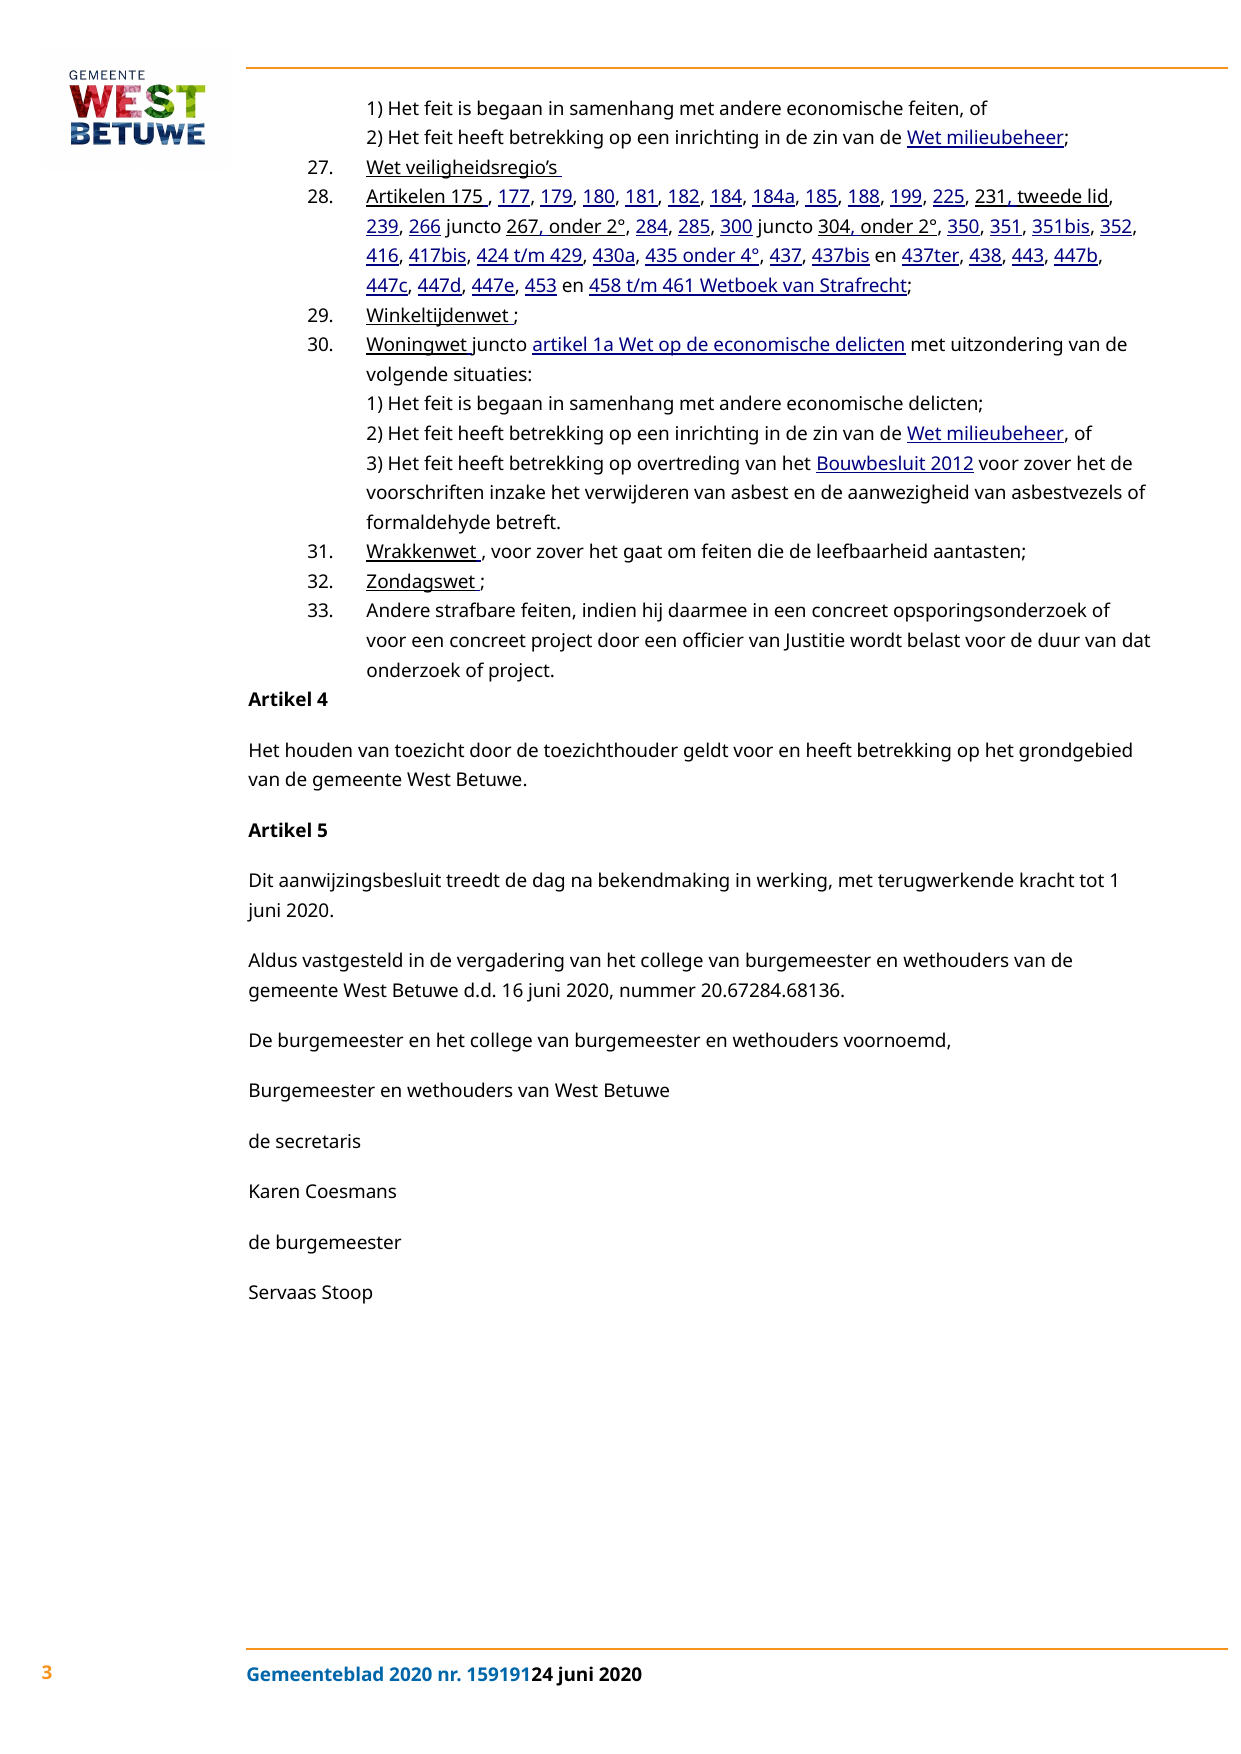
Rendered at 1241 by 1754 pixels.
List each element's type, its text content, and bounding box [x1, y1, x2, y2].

list 3) Het feit heeft betrekking op overtreding van het Bouwbesluit 2012 voor zover het de voorschriften inzake het verwijderen van asbest en de aanwezigheid van asbestvezels of formaldehyde betreft. [307, 450, 1152, 535]
text de burgemeester [248, 1229, 1152, 1255]
list 1) Het feit is begaan in samenhang met andere economische feiten, of [307, 95, 1152, 121]
list 2) Het feit heeft betrekking op een inrichting in de zin van de Wet milieubeheer, of [307, 420, 1152, 446]
list Andere strafbare feiten, indien hij daarmee in een concreet opsporingsonderzoek of voor een concreet project door een officier van Justitie wordt belast voor de duur van dat onderzoek of project. [307, 598, 1152, 683]
text de secretaris [248, 1128, 1152, 1154]
text Artikel 4 [248, 686, 1152, 712]
picture [41, 47, 231, 172]
text Karen Coesmans [248, 1178, 1152, 1204]
list Wrakkenwet , voor zover het gaat om feiten die de leefbaarheid aantasten; [307, 538, 1152, 564]
list Woningwet juncto artikel 1a Wet op de economische delicten met uitzondering van de volgende situaties: [307, 331, 1152, 387]
text De burgemeester en het college van burgemeester en wethouders voornoemd, [248, 1027, 1152, 1053]
list Winkeltijdenwet ; [307, 302, 1152, 328]
list Zondagswet ; [307, 568, 1152, 594]
list 1) Het feit is begaan in samenhang met andere economische delicten; [307, 391, 1152, 416]
text Het houden van toezicht door de toezichthouder geldt voor en heeft betrekking op het grondgebied van de gemeente West Betuwe. [248, 737, 1152, 792]
text Servaas Stoop [248, 1279, 1152, 1305]
text Artikel 5 [248, 817, 1152, 843]
text Burgemeester en wethouders van West Betuwe [248, 1078, 1152, 1103]
text Aldus vastgesteld in de vergadering van het college van burgemeester en wethouders van de gemeente West Betuwe d.d. 16 juni 2020, nummer 20.67284.68136. [248, 947, 1152, 1003]
text Dit aanwijzingsbesluit treedt de dag na bekendmaking in werking, met terugwerkende kracht tot 1 juni 2020. [248, 867, 1152, 923]
list Artikelen 175 , 177, 179, 180, 181, 182, 184, 184a, 185, 188, 199, 225, 231, tweede lid, 239, 266 juncto 267, onder 2°, 284, 285, 300 juncto 304, onder 2°, 350, 351, 351bis, 352, 416, 417bis, 424 t/m 429, 430a, 435 onder 4°, 437, 437bis en 437ter, 438, 443, 447b, 447c, 447d, 447e, 453 en 458 t/m 461 Wetboek van Strafrecht; [307, 183, 1152, 298]
list Wet veiligheidsregio’s [307, 154, 1152, 180]
list 2) Het feit heeft betrekking op een inrichting in de zin van de Wet milieubeheer; [307, 124, 1152, 150]
